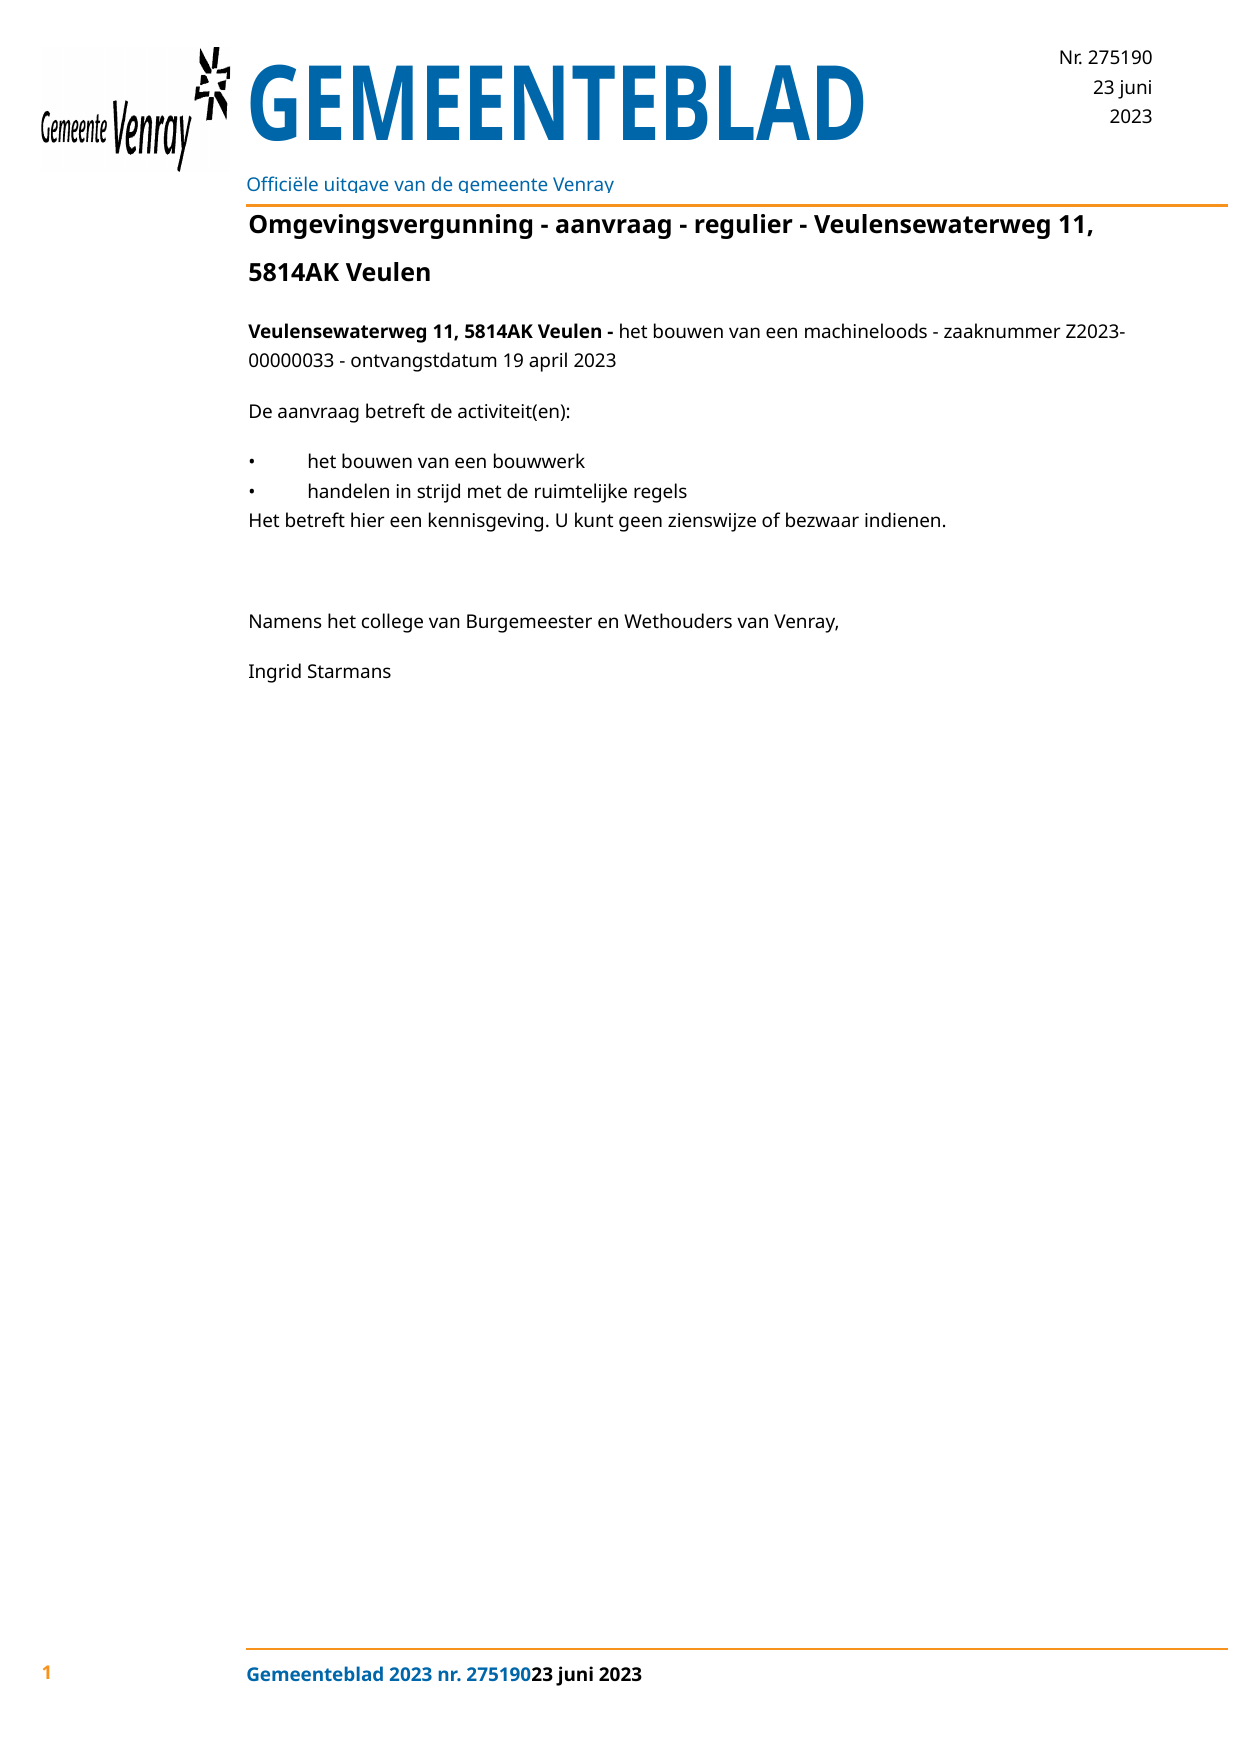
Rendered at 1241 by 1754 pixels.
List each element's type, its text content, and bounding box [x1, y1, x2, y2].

text Het betreft hier een kennisgeving. U kunt geen zienswijze of bezwaar indienen. [248, 507, 1152, 533]
text Namens het college van Burgemeester en Wethouders van Venray, [248, 608, 1152, 634]
picture [41, 47, 231, 172]
text De aanvraag betreft de activiteit(en): [248, 398, 1152, 424]
list het bouwen van een bouwwerk [248, 448, 1152, 474]
list handelen in strijd met de ruimtelijke regels [248, 478, 1152, 504]
text Ingrid Starmans [248, 659, 1152, 684]
text Omgevingsvergunning - aanvraag - regulier - Veulensewaterweg 11, 5814AK Veulen [248, 207, 1152, 288]
text Veulensewaterweg 11, 5814AK Veulen - het bouwen van een machineloods - zaaknummer Z2023-00000033 - ontvangstdatum 19 april 2023 [248, 318, 1152, 373]
